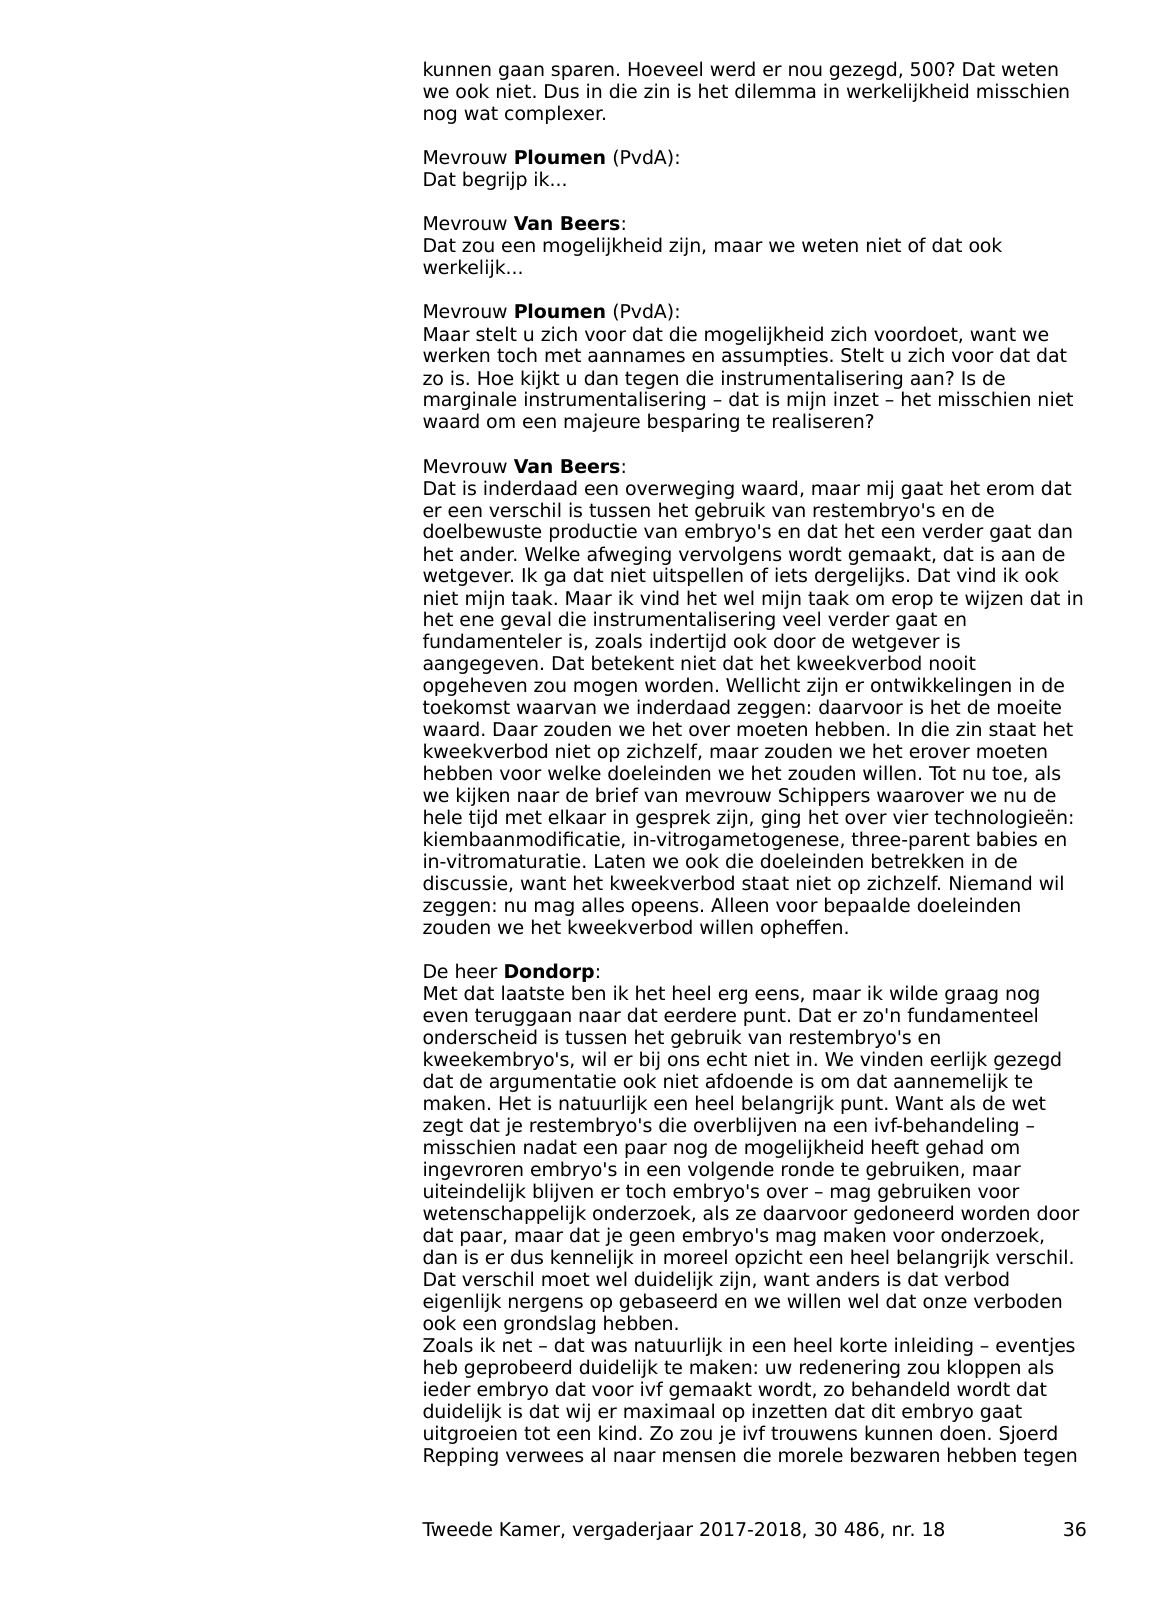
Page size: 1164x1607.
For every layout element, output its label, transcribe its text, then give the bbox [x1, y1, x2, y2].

text Dat zou een mogelijkheid zijn, maar we weten niet of dat ook werkelijk... [422, 235, 1087, 279]
text kunnen gaan sparen. Hoeveel werd er nou gezegd, 500? Dat weten we ook niet. Dus in die zin is het dilemma in werkelijkheid misschien nog wat complexer. [422, 59, 1087, 125]
text Dat begrijp ik... [422, 169, 1087, 191]
text Dat is inderdaad een overweging waard, maar mij gaat het erom dat er een verschil is tussen het gebruik van restembryo's en de doelbewuste productie van embryo's en dat het een verder gaat dan het ander. Welke afweging vervolgens wordt gemaakt, dat is aan de wetgever. Ik ga dat niet uitspellen of iets dergelijks. Dat vind ik ook niet mijn taak. Maar ik vind het wel mijn taak om erop te wijzen dat in het ene geval die instrumentalisering veel verder gaat en fundamenteler is, zoals indertijd ook door de wetgever is aangegeven. Dat betekent niet dat het kweekverbod nooit opgeheven zou mogen worden. Wellicht zijn er ontwikkelingen in de toekomst waarvan we inderdaad zeggen: daarvoor is het de moeite waard. Daar zouden we het over moeten hebben. In die zin staat het kweekverbod niet op zichzelf, maar zouden we het erover moeten hebben voor welke doeleinden we het zouden willen. Tot nu toe, als we kijken naar de brief van mevrouw Schippers waarover we nu de hele tijd met elkaar in gesprek zijn, ging het over vier technologieën: kiembaanmodificatie, in-vitrogametogenese, three-parent babies en in-vitromaturatie. Laten we ook die doeleinden betrekken in de discussie, want het kweekverbod staat niet op zichzelf. Niemand wil zeggen: nu mag alles opeens. Alleen voor bepaalde doeleinden zouden we het kweekverbod willen opheffen. [422, 477, 1087, 939]
text Zoals ik net – dat was natuurlijk in een heel korte inleiding – eventjes heb geprobeerd duidelijk te maken: uw redenering zou kloppen als ieder embryo dat voor ivf gemaakt wordt, zo behandeld wordt dat duidelijk is dat wij er maximaal op inzetten dat dit embryo gaat uitgroeien tot een kind. Zo zou je ivf trouwens kunnen doen. Sjoerd Repping verwees al naar mensen die morele bezwaren hebben tegen [422, 1335, 1087, 1467]
text Mevrouw Ploumen (PvdA): [422, 301, 1087, 323]
text Mevrouw Ploumen (PvdA): [422, 147, 1087, 169]
text Mevrouw Van Beers: [422, 456, 1087, 477]
text Met dat laatste ben ik het heel erg eens, maar ik wilde graag nog even teruggaan naar dat eerdere punt. Dat er zo'n fundamenteel onderscheid is tussen het gebruik van restembryo's en kweekembryo's, wil er bij ons echt niet in. We vinden eerlijk gezegd dat de argumentatie ook niet afdoende is om dat aannemelijk te maken. Het is natuurlijk een heel belangrijk punt. Want als de wet zegt dat je restembryo's die overblijven na een ivf-behandeling – misschien nadat een paar nog de mogelijkheid heeft gehad om ingevroren embryo's in een volgende ronde te gebruiken, maar uiteindelijk blijven er toch embryo's over – mag gebruiken voor wetenschappelijk onderzoek, als ze daarvoor gedoneerd worden door dat paar, maar dat je geen embryo's mag maken voor onderzoek, dan is er dus kennelijk in moreel opzicht een heel belangrijk verschil. Dat verschil moet wel duidelijk zijn, want anders is dat verbod eigenlijk nergens op gebaseerd en we willen wel dat onze verboden ook een grondslag hebben. [422, 983, 1087, 1335]
text Maar stelt u zich voor dat die mogelijkheid zich voordoet, want we werken toch met aannames en assumpties. Stelt u zich voor dat dat zo is. Hoe kijkt u dan tegen die instrumentalisering aan? Is de marginale instrumentalisering – dat is mijn inzet – het misschien niet waard om een majeure besparing te realiseren? [422, 323, 1087, 433]
text De heer Dondorp: [422, 961, 1087, 983]
text Mevrouw Van Beers: [422, 213, 1087, 235]
